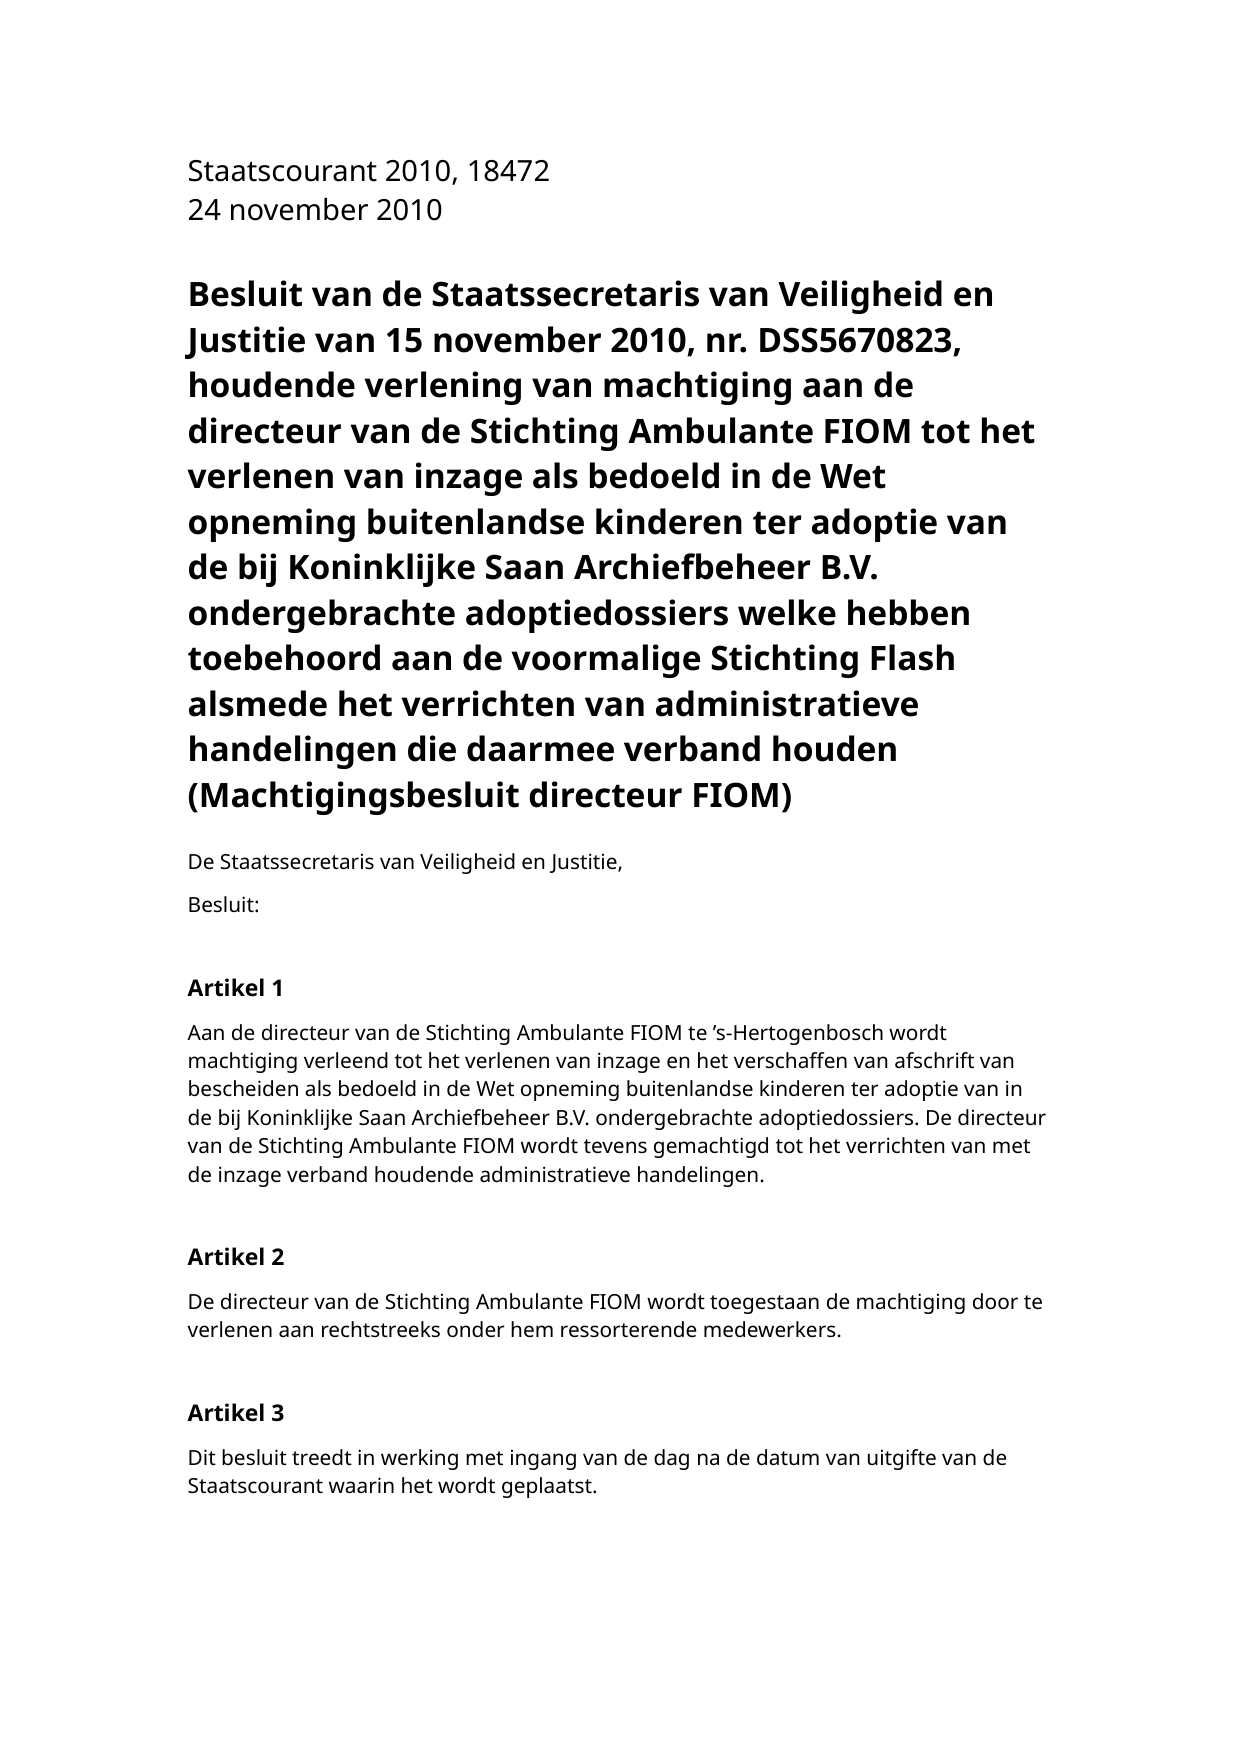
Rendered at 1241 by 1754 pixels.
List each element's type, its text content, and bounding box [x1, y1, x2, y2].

text Dit besluit treedt in werking met ingang van de dag na de datum van uitgifte van de Staatscourant waarin het wordt geplaatst. [187, 1443, 1053, 1499]
text De directeur van de Stichting Ambulante FIOM wordt toegestaan de machtiging door te verlenen aan rechtstreeks onder hem ressorterende medewerkers. [187, 1287, 1053, 1344]
text Besluit: [187, 891, 1053, 919]
text Staatscourant 2010, 18472 [187, 150, 1053, 190]
text De Staatssecretaris van Veiligheid en Justitie, [187, 847, 1053, 876]
subtitle Artikel 1 [187, 971, 1053, 1003]
text Aan de directeur van de Stichting Ambulante FIOM te ’s-Hertogenbosch wordt machtiging verleend tot het verlenen van inzage en het verschaffen van afschrift van bescheiden als bedoeld in de Wet opneming buitenlandse kinderen ter adoptie van in de bij Koninklijke Saan Archiefbeheer B.V. ondergebrachte adoptiedossiers. De directeur van de Stichting Ambulante FIOM wordt tevens gemachtigd tot het verrichten van met de inzage verband houdende administratieve handelingen. [187, 1018, 1053, 1188]
text 24 november 2010 [187, 190, 1053, 229]
subtitle Besluit van de Staatssecretaris van Veiligheid en Justitie van 15 november 2010, nr. DSS5670823, houdende verlening van machtiging aan de directeur van de Stichting Ambulante FIOM tot het verlenen van inzage als bedoeld in de Wet opneming buitenlandse kinderen ter adoptie van de bij Koninklijke Saan Archiefbeheer B.V. ondergebrachte adoptiedossiers welke hebben toebehoord aan de voormalige Stichting Flash alsmede het verrichten van administratieve handelingen die daarmee verband houden (Machtigingsbesluit directeur FIOM) [187, 271, 1053, 817]
subtitle Artikel 3 [187, 1396, 1053, 1428]
subtitle Artikel 2 [187, 1241, 1053, 1272]
